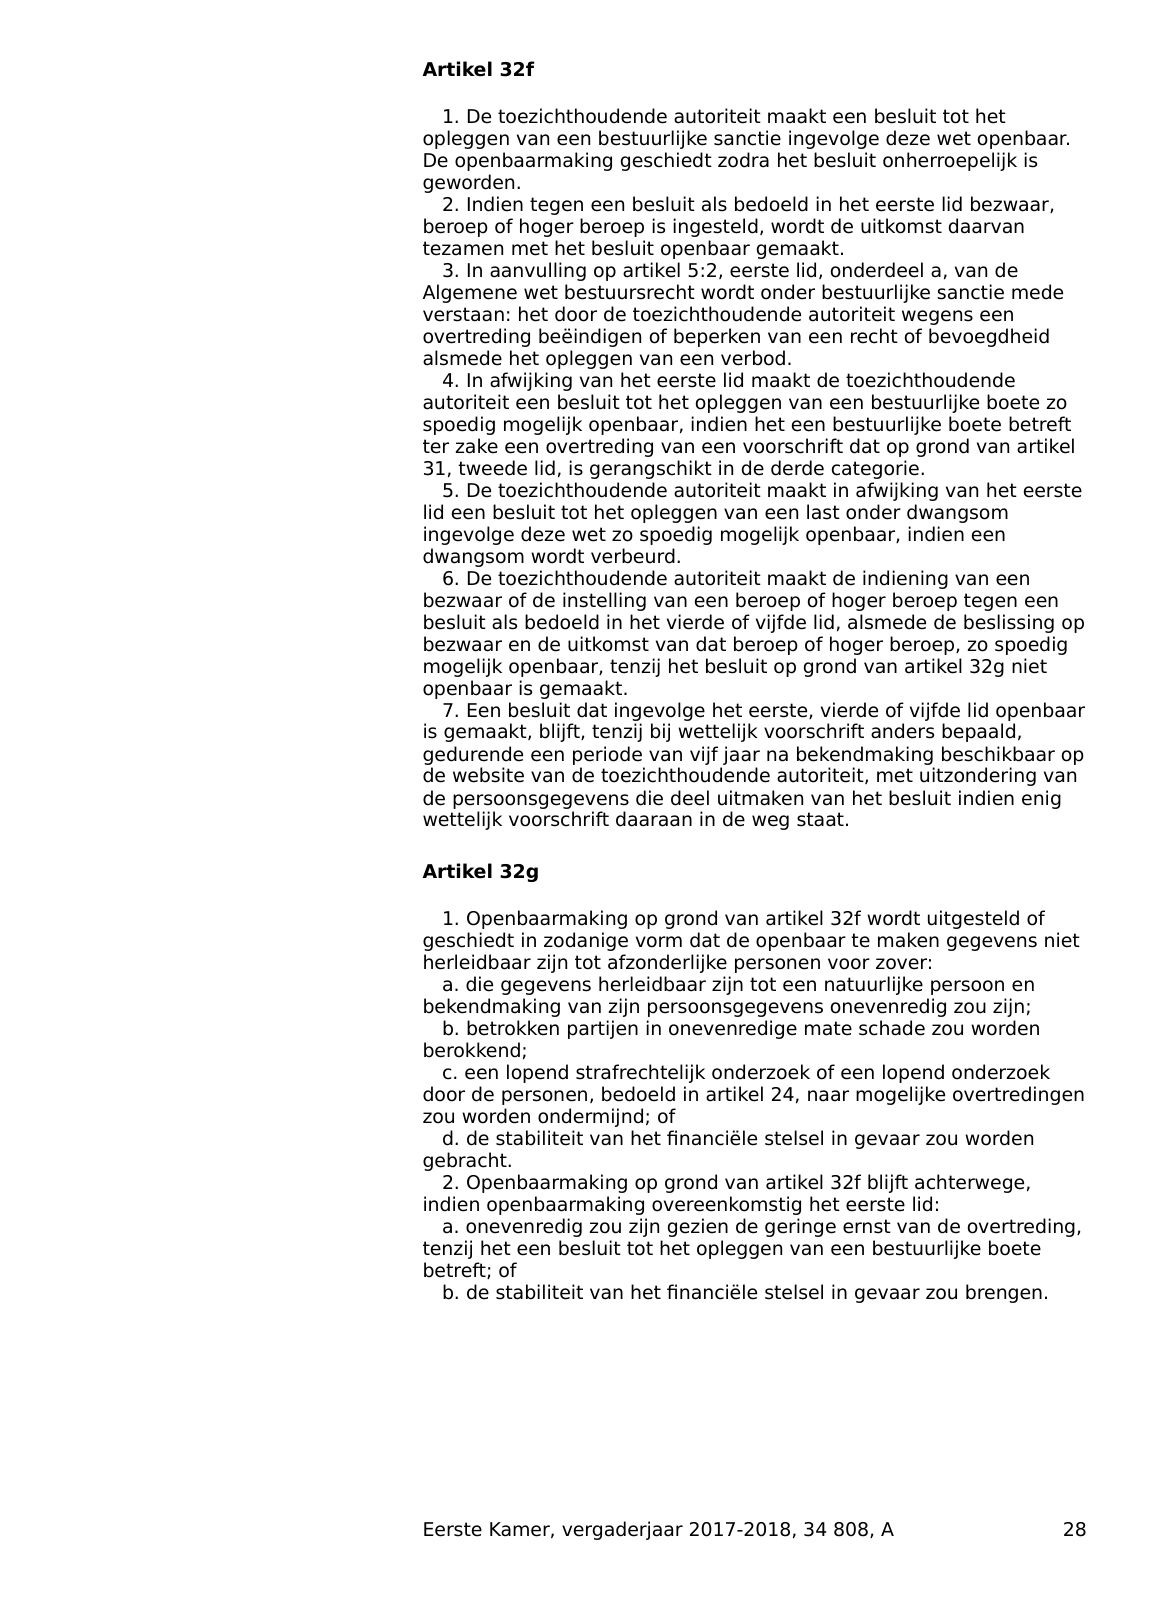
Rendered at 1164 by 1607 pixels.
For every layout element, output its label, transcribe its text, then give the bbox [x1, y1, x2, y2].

text a. die gegevens herleidbaar zijn tot een natuurlijke persoon en bekendmaking van zijn persoonsgegevens onevenredig zou zijn; [422, 974, 1087, 1018]
text 2. Openbaarmaking op grond van artikel 32f blijft achterwege, indien openbaarmaking overeenkomstig het eerste lid: [422, 1172, 1087, 1216]
text 7. Een besluit dat ingevolge het eerste, vierde of vijfde lid openbaar is gemaakt, blijft, tenzij bij wettelijk voorschrift anders bepaald, gedurende een periode van vijf jaar na bekendmaking beschikbaar op de website van de toezichthoudende autoriteit, met uitzondering van de persoonsgegevens die deel uitmaken van het besluit indien enig wettelijk voorschrift daaraan in de weg staat. [422, 699, 1087, 831]
text d. de stabiliteit van het financiële stelsel in gevaar zou worden gebracht. [422, 1128, 1087, 1172]
text b. de stabiliteit van het financiële stelsel in gevaar zou brengen. [422, 1282, 1087, 1304]
text c. een lopend strafrechtelijk onderzoek of een lopend onderzoek door de personen, bedoeld in artikel 24, naar mogelijke overtredingen zou worden ondermijnd; of [422, 1062, 1087, 1128]
subtitle Artikel 32f [422, 59, 1087, 81]
text 5. De toezichthoudende autoriteit maakt in afwijking van het eerste lid een besluit tot het opleggen van een last onder dwangsom ingevolge deze wet zo spoedig mogelijk openbaar, indien een dwangsom wordt verbeurd. [422, 480, 1087, 568]
text a. onevenredig zou zijn gezien de geringe ernst van de overtreding, tenzij het een besluit tot het opleggen van een bestuurlijke boete betreft; of [422, 1216, 1087, 1282]
text b. betrokken partijen in onevenredige mate schade zou worden berokkend; [422, 1018, 1087, 1062]
text 6. De toezichthoudende autoriteit maakt de indiening van een bezwaar of de instelling van een beroep of hoger beroep tegen een besluit als bedoeld in het vierde of vijfde lid, alsmede de beslissing op bezwaar en de uitkomst van dat beroep of hoger beroep, zo spoedig mogelijk openbaar, tenzij het besluit op grond van artikel 32g niet openbaar is gemaakt. [422, 568, 1087, 699]
text 3. In aanvulling op artikel 5:2, eerste lid, onderdeel a, van de Algemene wet bestuursrecht wordt onder bestuurlijke sanctie mede verstaan: het door de toezichthoudende autoriteit wegens een overtreding beëindigen of beperken van een recht of bevoegdheid alsmede het opleggen van een verbod. [422, 260, 1087, 370]
text 1. Openbaarmaking op grond van artikel 32f wordt uitgesteld of geschiedt in zodanige vorm dat de openbaar te maken gegevens niet herleidbaar zijn tot afzonderlijke personen voor zover: [422, 908, 1087, 974]
subtitle Artikel 32g [422, 861, 1087, 883]
text 4. In afwijking van het eerste lid maakt de toezichthoudende autoriteit een besluit tot het opleggen van een bestuurlijke boete zo spoedig mogelijk openbaar, indien het een bestuurlijke boete betreft ter zake een overtreding van een voorschrift dat op grond van artikel 31, tweede lid, is gerangschikt in de derde categorie. [422, 370, 1087, 480]
text 1. De toezichthoudende autoriteit maakt een besluit tot het opleggen van een bestuurlijke sanctie ingevolge deze wet openbaar. De openbaarmaking geschiedt zodra het besluit onherroepelijk is geworden. [422, 106, 1087, 194]
text 2. Indien tegen een besluit als bedoeld in het eerste lid bezwaar, beroep of hoger beroep is ingesteld, wordt de uitkomst daarvan tezamen met het besluit openbaar gemaakt. [422, 194, 1087, 260]
